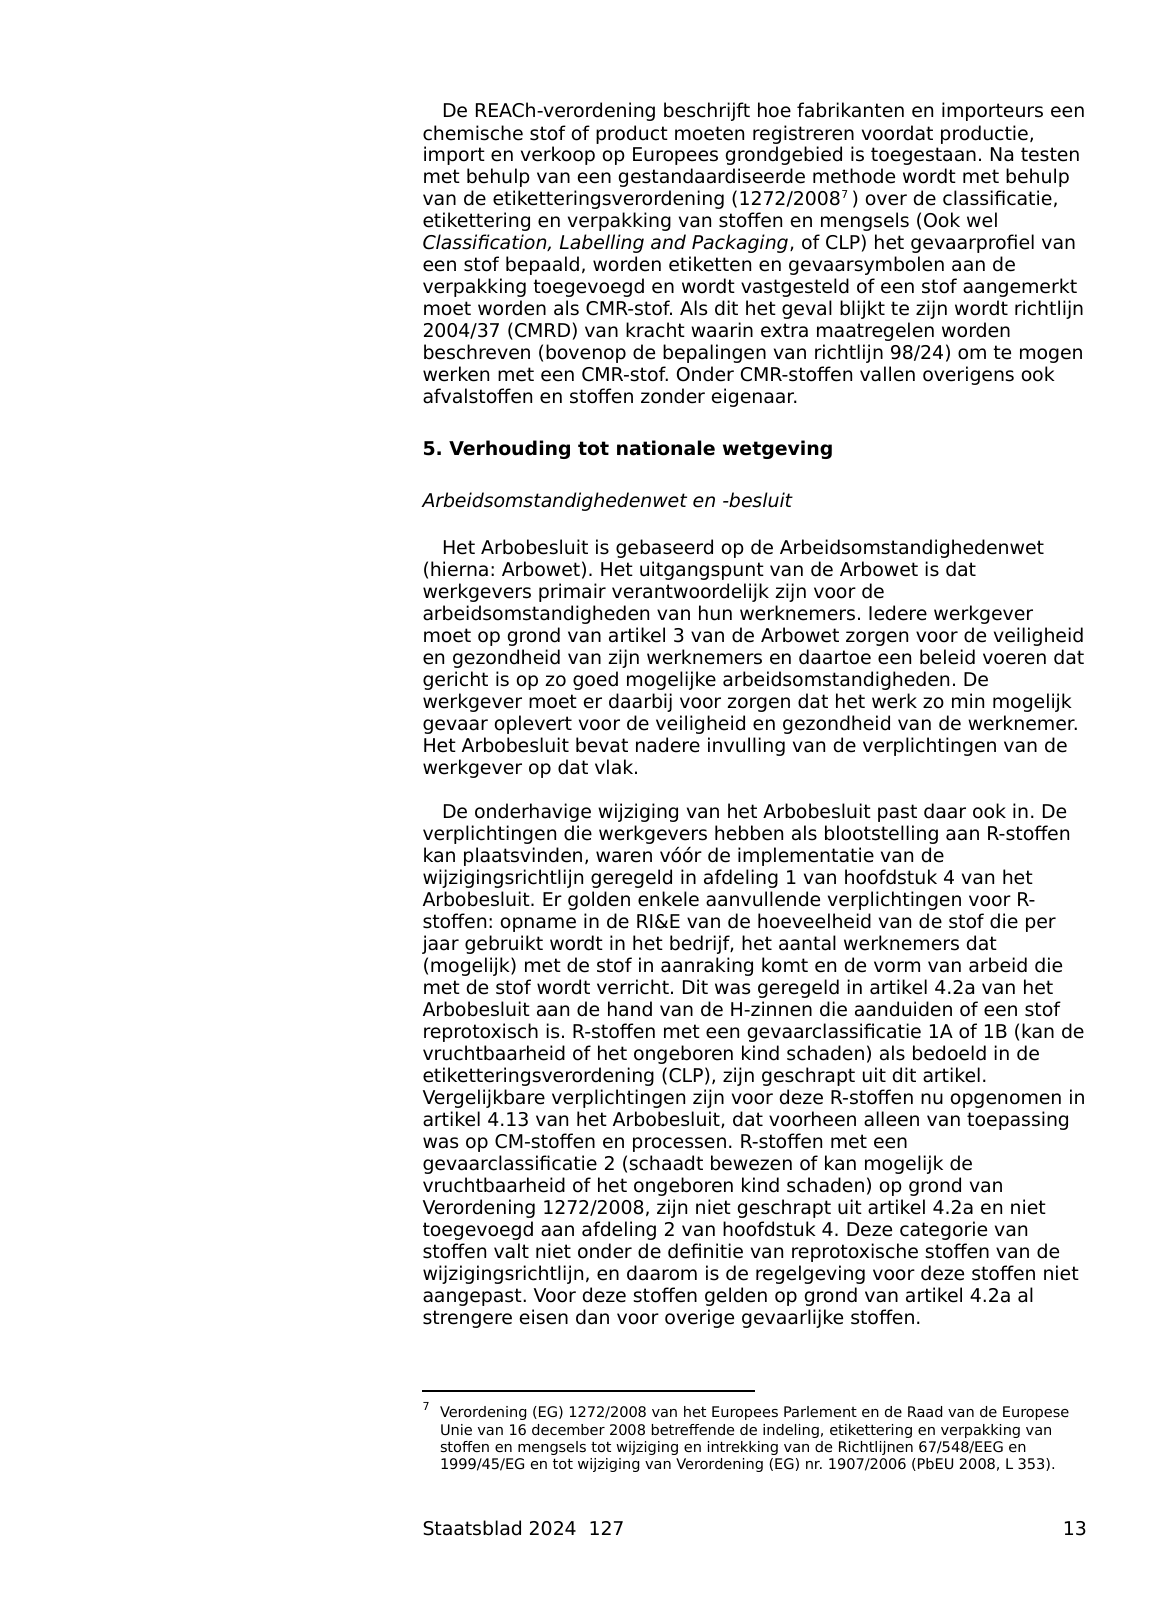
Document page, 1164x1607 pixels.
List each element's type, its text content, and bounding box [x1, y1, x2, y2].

text Verordening (EG) 1272/2008 van het Europees Parlement en de Raad van de Europese Unie van 16 december 2008 betreffende de indeling, etikettering en verpakking van stoffen en mengsels tot wijziging en intrekking van de Richtlijnen 67/548/EEG en 1999/45/EG en tot wijziging van Verordening (EG) nr. 1907/2006 (PbEU 2008, L 353). [422, 1400, 1087, 1473]
text Het Arbobesluit is gebaseerd op de Arbeidsomstandighedenwet (hierna: Arbowet). Het uitgangspunt van de Arbowet is dat werkgevers primair verantwoordelijk zijn voor de arbeidsomstandigheden van hun werknemers. Iedere werkgever moet op grond van artikel 3 van de Arbowet zorgen voor de veiligheid en gezondheid van zijn werknemers en daartoe een beleid voeren dat gericht is op zo goed mogelijke arbeidsomstandigheden. De werkgever moet er daarbij voor zorgen dat het werk zo min mogelijk gevaar oplevert voor de veiligheid en gezondheid van de werknemer. Het Arbobesluit bevat nadere invulling van de verplichtingen van de werkgever op dat vlak. [422, 537, 1087, 779]
text De onderhavige wijziging van het Arbobesluit past daar ook in. De verplichtingen die werkgevers hebben als blootstelling aan R-stoffen kan plaatsvinden, waren vóór de implementatie van de wijzigingsrichtlijn geregeld in afdeling 1 van hoofdstuk 4 van het Arbobesluit. Er golden enkele aanvullende verplichtingen voor R-stoffen: opname in de RI&E van de hoeveelheid van de stof die per jaar gebruikt wordt in het bedrijf, het aantal werknemers dat (mogelijk) met de stof in aanraking komt en de vorm van arbeid die met de stof wordt verricht. Dit was geregeld in artikel 4.2a van het Arbobesluit aan de hand van de H-zinnen die aanduiden of een stof reprotoxisch is. R-stoffen met een gevaarclassificatie 1A of 1B (kan de vruchtbaarheid of het ongeboren kind schaden) als bedoeld in de etiketteringsverordening (CLP), zijn geschrapt uit dit artikel. Vergelijkbare verplichtingen zijn voor deze R-stoffen nu opgenomen in artikel 4.13 van het Arbobesluit, dat voorheen alleen van toepassing was op CM-stoffen en processen. R-stoffen met een gevaarclassificatie 2 (schaadt bewezen of kan mogelijk de vruchtbaarheid of het ongeboren kind schaden) op grond van Verordening 1272/2008, zijn niet geschrapt uit artikel 4.2a en niet toegevoegd aan afdeling 2 van hoofdstuk 4. Deze categorie van stoffen valt niet onder de definitie van reprotoxische stoffen van de wijzigingsrichtlijn, en daarom is de regelgeving voor deze stoffen niet aangepast. Voor deze stoffen gelden op grond van artikel 4.2a al strengere eisen dan voor overige gevaarlijke stoffen. [422, 801, 1087, 1328]
text De REACh-verordening beschrijft hoe fabrikanten en importeurs een chemische stof of product moeten registreren voordat productie, import en verkoop op Europees grondgebied is toegestaan. Na testen met behulp van een gestandaardiseerde methode wordt met behulp van de etiketteringsverordening (1272/2008) over de classificatie, etikettering en verpakking van stoffen en mengsels (Ook wel Classification, Labelling and Packaging, of CLP) het gevaarprofiel van een stof bepaald, worden etiketten en gevaarsymbolen aan de verpakking toegevoegd en wordt vastgesteld of een stof aangemerkt moet worden als CMR-stof. Als dit het geval blijkt te zijn wordt richtlijn 2004/37 (CMRD) van kracht waarin extra maatregelen worden beschreven (bovenop de bepalingen van richtlijn 98/24) om te mogen werken met een CMR-stof. Onder CMR-stoffen vallen overigens ook afvalstoffen en stoffen zonder eigenaar. [422, 100, 1087, 408]
subtitle 5. Verhouding tot nationale wetgeving [422, 438, 1087, 460]
subtitle Arbeidsomstandighedenwet en -besluit [422, 490, 1087, 512]
